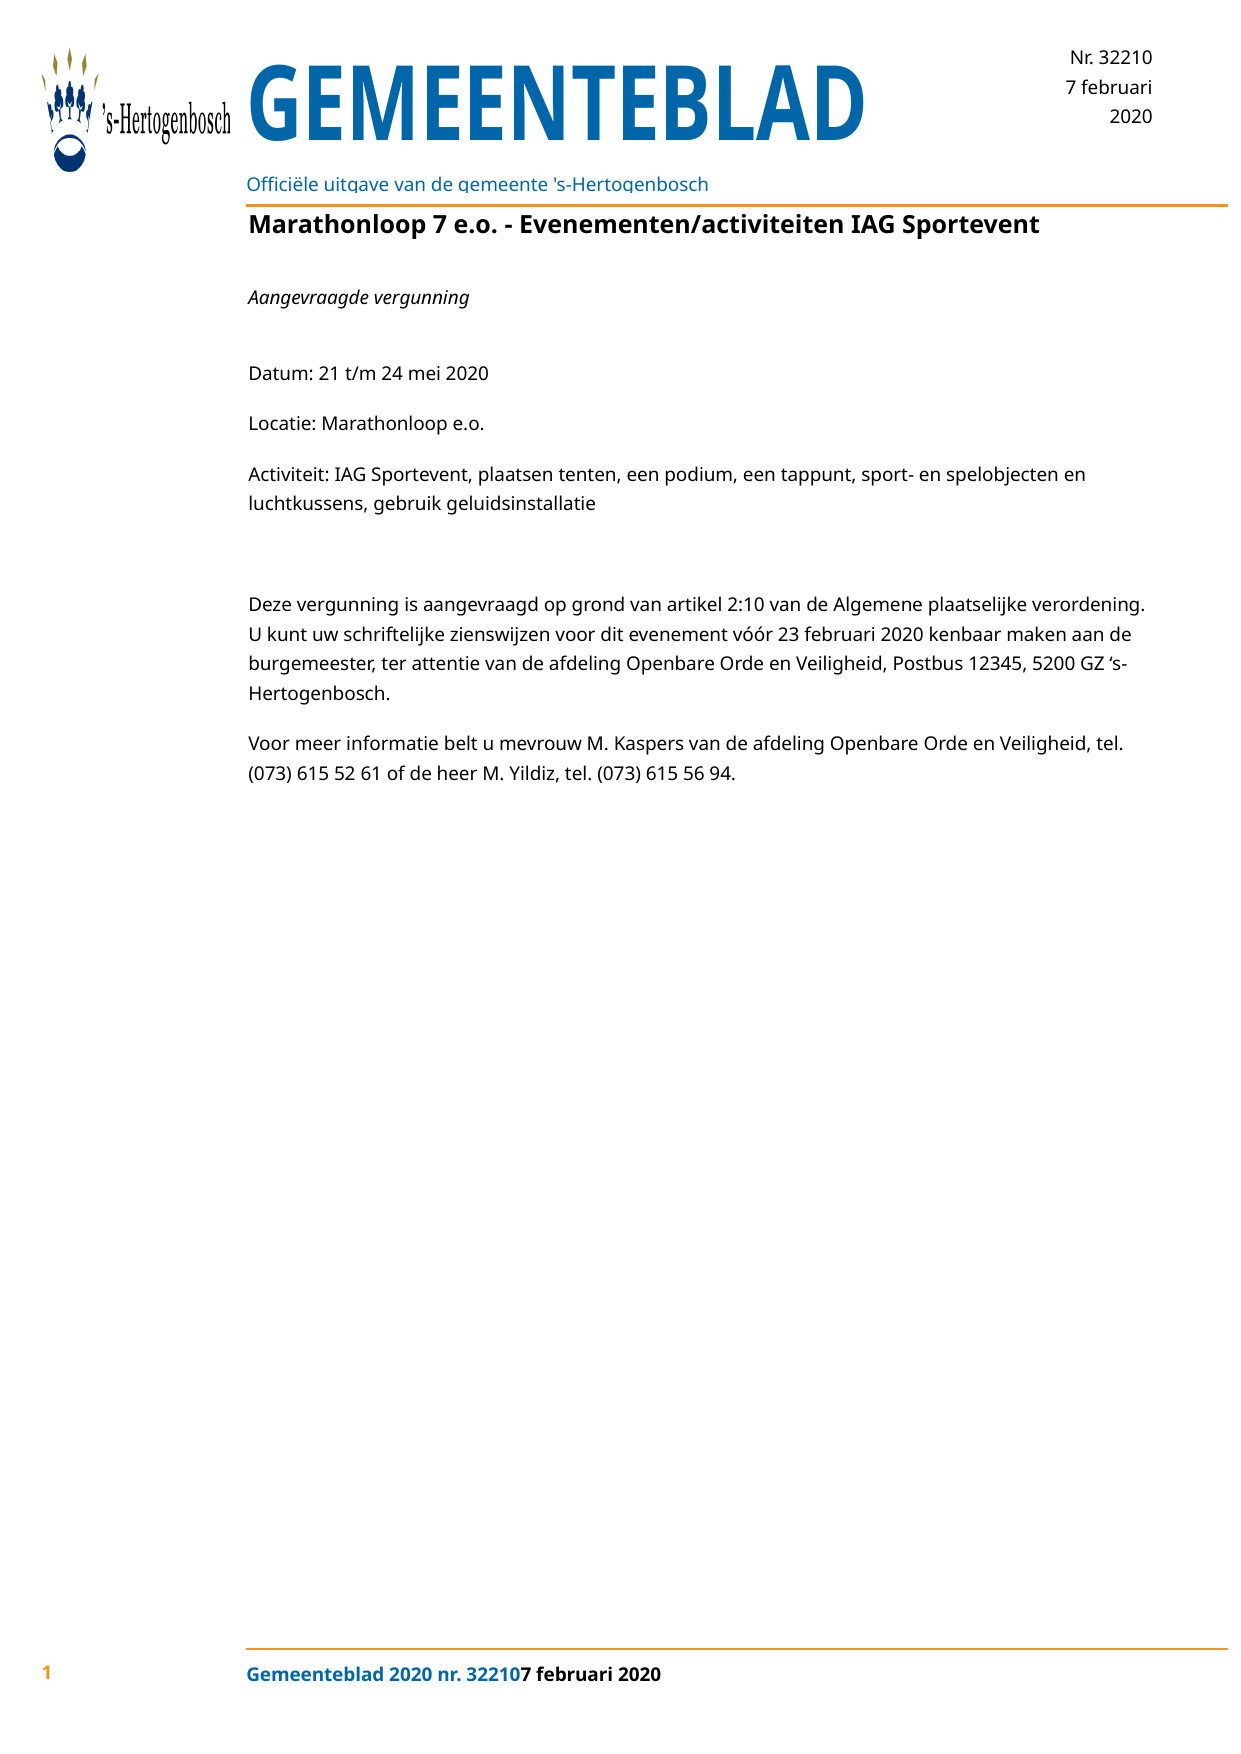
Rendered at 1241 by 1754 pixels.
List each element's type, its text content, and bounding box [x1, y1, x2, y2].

picture [41, 47, 231, 172]
text Marathonloop 7 e.o. - Evenementen/activiteiten IAG Sportevent [248, 207, 1152, 241]
text Datum: 21 t/m 24 mei 2020 [248, 360, 1152, 386]
text Voor meer informatie belt u mevrouw M. Kaspers van de afdeling Openbare Orde en Veiligheid, tel. (073) 615 52 61 of de heer M. Yildiz, tel. (073) 615 56 94. [248, 730, 1152, 786]
text Activiteit: IAG Sportevent, plaatsen tenten, een podium, een tappunt, sport- en spelobjecten en luchtkussens, gebruik geluidsinstallatie [248, 461, 1152, 516]
text Aangevraagde vergunning [248, 284, 1152, 309]
text Locatie: Marathonloop e.o. [248, 410, 1152, 436]
text Deze vergunning is aangevraagd op grond van artikel 2:10 van de Algemene plaatselijke verordening. U kunt uw schriftelijke zienswijzen voor dit evenement vóór 23 februari 2020 kenbaar maken aan de burgemeester, ter attentie van de afdeling Openbare Orde en Veiligheid, Postbus 12345, 5200 GZ ‘s-Hertogenbosch. [248, 591, 1152, 706]
